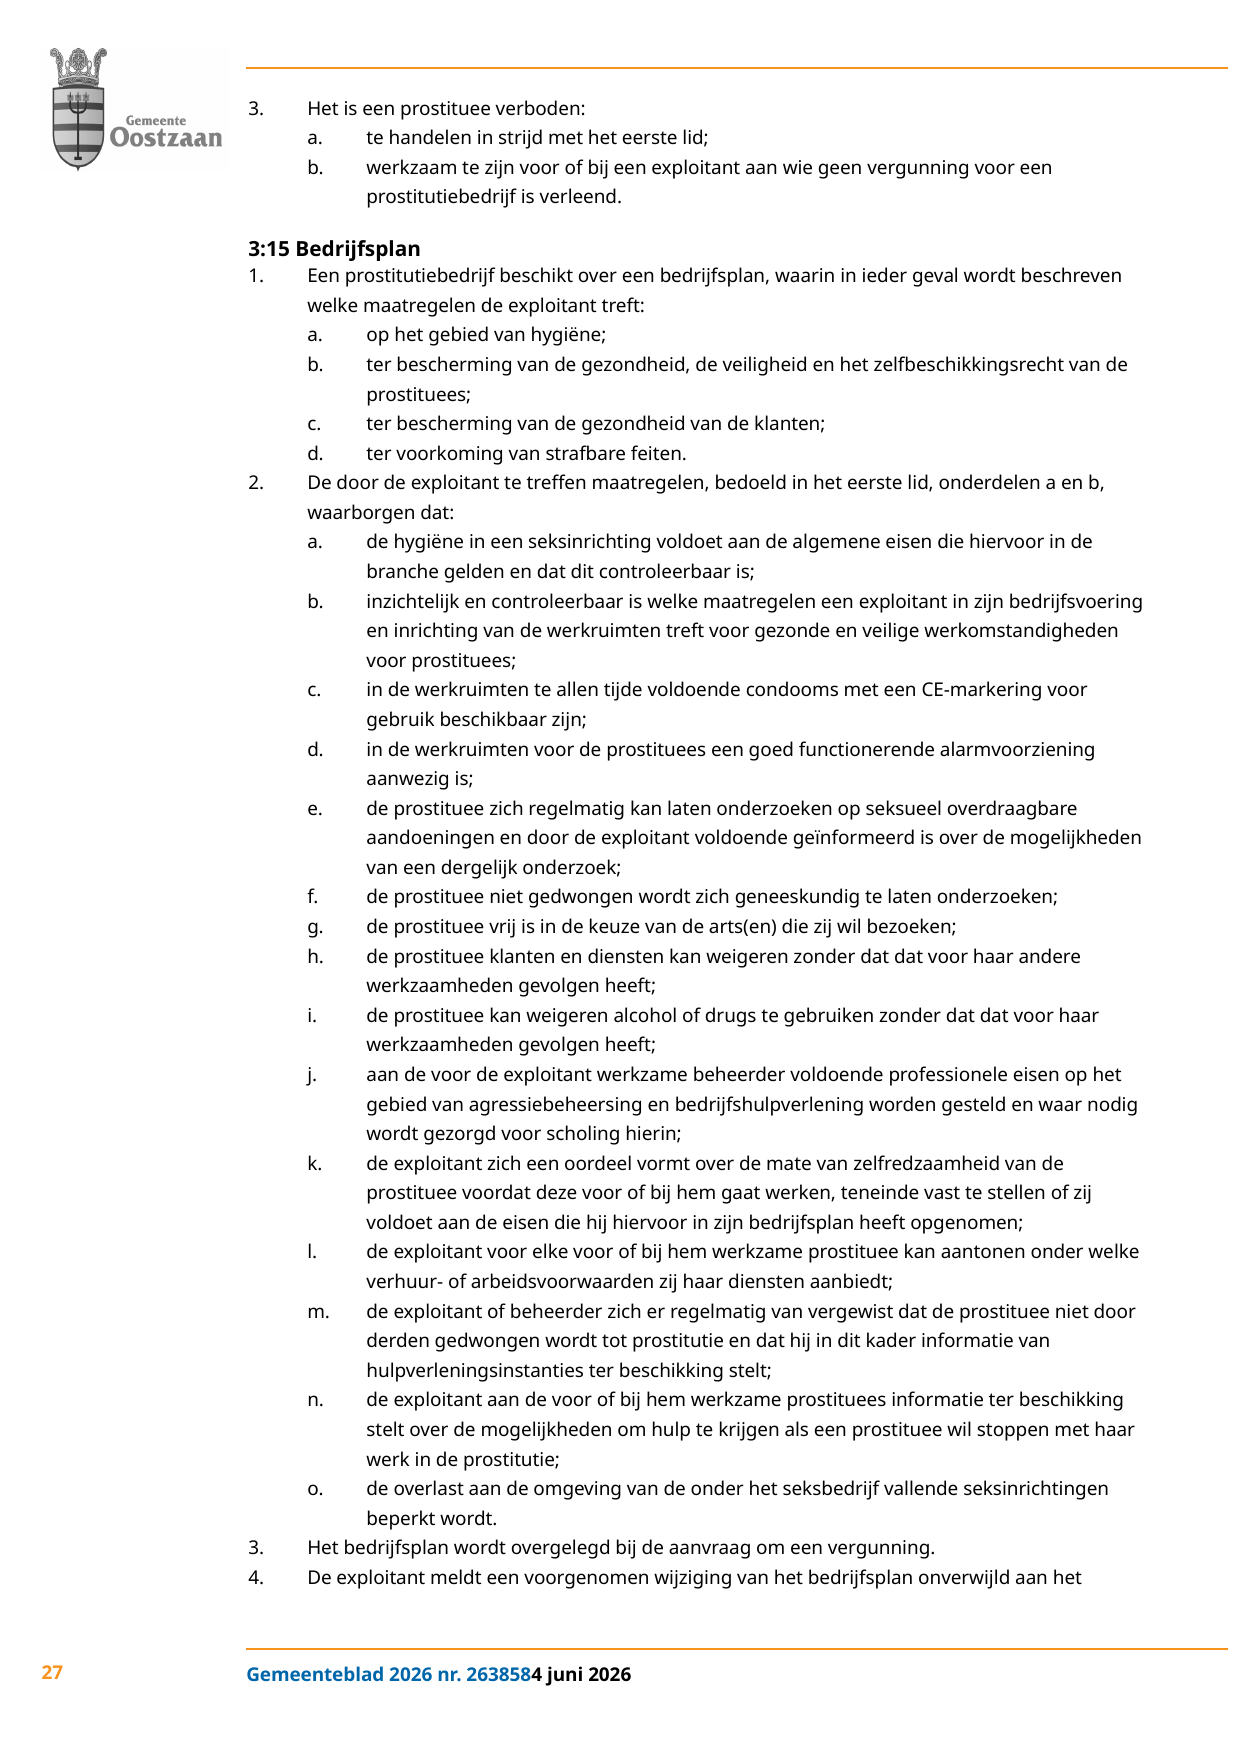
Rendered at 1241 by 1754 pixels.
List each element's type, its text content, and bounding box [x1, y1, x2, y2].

list inzichtelijk en controleerbaar is welke maatregelen een exploitant in zijn bedrijfsvoering en inrichting van de werkruimten treft voor gezonde en veilige werkomstandigheden voor prostituees; [307, 588, 1152, 673]
list Het bedrijfsplan wordt overgelegd bij de aanvraag om een vergunning. [248, 1534, 1152, 1560]
list de prostituee kan weigeren alcohol of drugs te gebruiken zonder dat dat voor haar werkzaamheden gevolgen heeft; [307, 1002, 1152, 1057]
list ter voorkoming van strafbare feiten. [307, 440, 1152, 466]
list De door de exploitant te treffen maatregelen, bedoeld in het eerste lid, onderdelen a en b, waarborgen dat: [248, 469, 1152, 525]
list de exploitant zich een oordeel vormt over de mate van zelfredzaamheid van de prostituee voordat deze voor of bij hem gaat werken, teneinde vast te stellen of zij voldoet aan de eisen die hij hiervoor in zijn bedrijfsplan heeft opgenomen; [307, 1150, 1152, 1235]
list ter bescherming van de gezondheid, de veiligheid en het zelfbeschikkingsrecht van de prostituees; [307, 351, 1152, 406]
list De exploitant meldt een voorgenomen wijziging van het bedrijfsplan onverwijld aan het [248, 1564, 1152, 1590]
list Het is een prostituee verboden: [248, 95, 1152, 121]
list in de werkruimten te allen tijde voldoende condooms met een CE-markering voor gebruik beschikbaar zijn; [307, 677, 1152, 732]
list Een prostitutiebedrijf beschikt over een bedrijfsplan, waarin in ieder geval wordt beschreven welke maatregelen de exploitant treft: [248, 262, 1152, 318]
list op het gebied van hygiëne; [307, 322, 1152, 347]
list aan de voor de exploitant werkzame beheerder voldoende professionele eisen op het gebied van agressiebeheersing en bedrijfshulpverlening worden gesteld en waar nodig wordt gezorgd voor scholing hierin; [307, 1061, 1152, 1146]
list in de werkruimten voor de prostituees een goed functionerende alarmvoorziening aanwezig is; [307, 736, 1152, 791]
list de exploitant aan de voor of bij hem werkzame prostituees informatie ter beschikking stelt over de mogelijkheden om hulp te krijgen als een prostituee wil stoppen met haar werk in de prostitutie; [307, 1387, 1152, 1471]
list ter bescherming van de gezondheid van de klanten; [307, 410, 1152, 436]
list werkzaam te zijn voor of bij een exploitant aan wie geen vergunning voor een prostitutiebedrijf is verleend. [307, 154, 1152, 209]
list de prostituee klanten en diensten kan weigeren zonder dat dat voor haar andere werkzaamheden gevolgen heeft; [307, 943, 1152, 998]
list de prostituee vrij is in de keuze van de arts(en) die zij wil bezoeken; [307, 913, 1152, 939]
list de prostituee niet gedwongen wordt zich geneeskundig te laten onderzoeken; [307, 884, 1152, 909]
list de exploitant of beheerder zich er regelmatig van vergewist dat de prostituee niet door derden gedwongen wordt tot prostitutie en dat hij in dit kader informatie van hulpverleningsinstanties ter beschikking stelt; [307, 1298, 1152, 1383]
list de overlast aan de omgeving van de onder het seksbedrijf vallende seksinrichtingen beperkt wordt. [307, 1475, 1152, 1531]
list de prostituee zich regelmatig kan laten onderzoeken op seksueel overdraagbare aandoeningen en door de exploitant voldoende geïnformeerd is over de mogelijkheden van een dergelijk onderzoek; [307, 795, 1152, 880]
list de exploitant voor elke voor of bij hem werkzame prostituee kan aantonen onder welke verhuur- of arbeidsvoorwaarden zij haar diensten aanbiedt; [307, 1239, 1152, 1294]
text 3:15 Bedrijfsplan [248, 234, 1152, 262]
picture [41, 47, 231, 172]
list de hygiëne in een seksinrichting voldoet aan de algemene eisen die hiervoor in de branche gelden en dat dit controleerbaar is; [307, 529, 1152, 584]
list te handelen in strijd met het eerste lid; [307, 124, 1152, 150]
